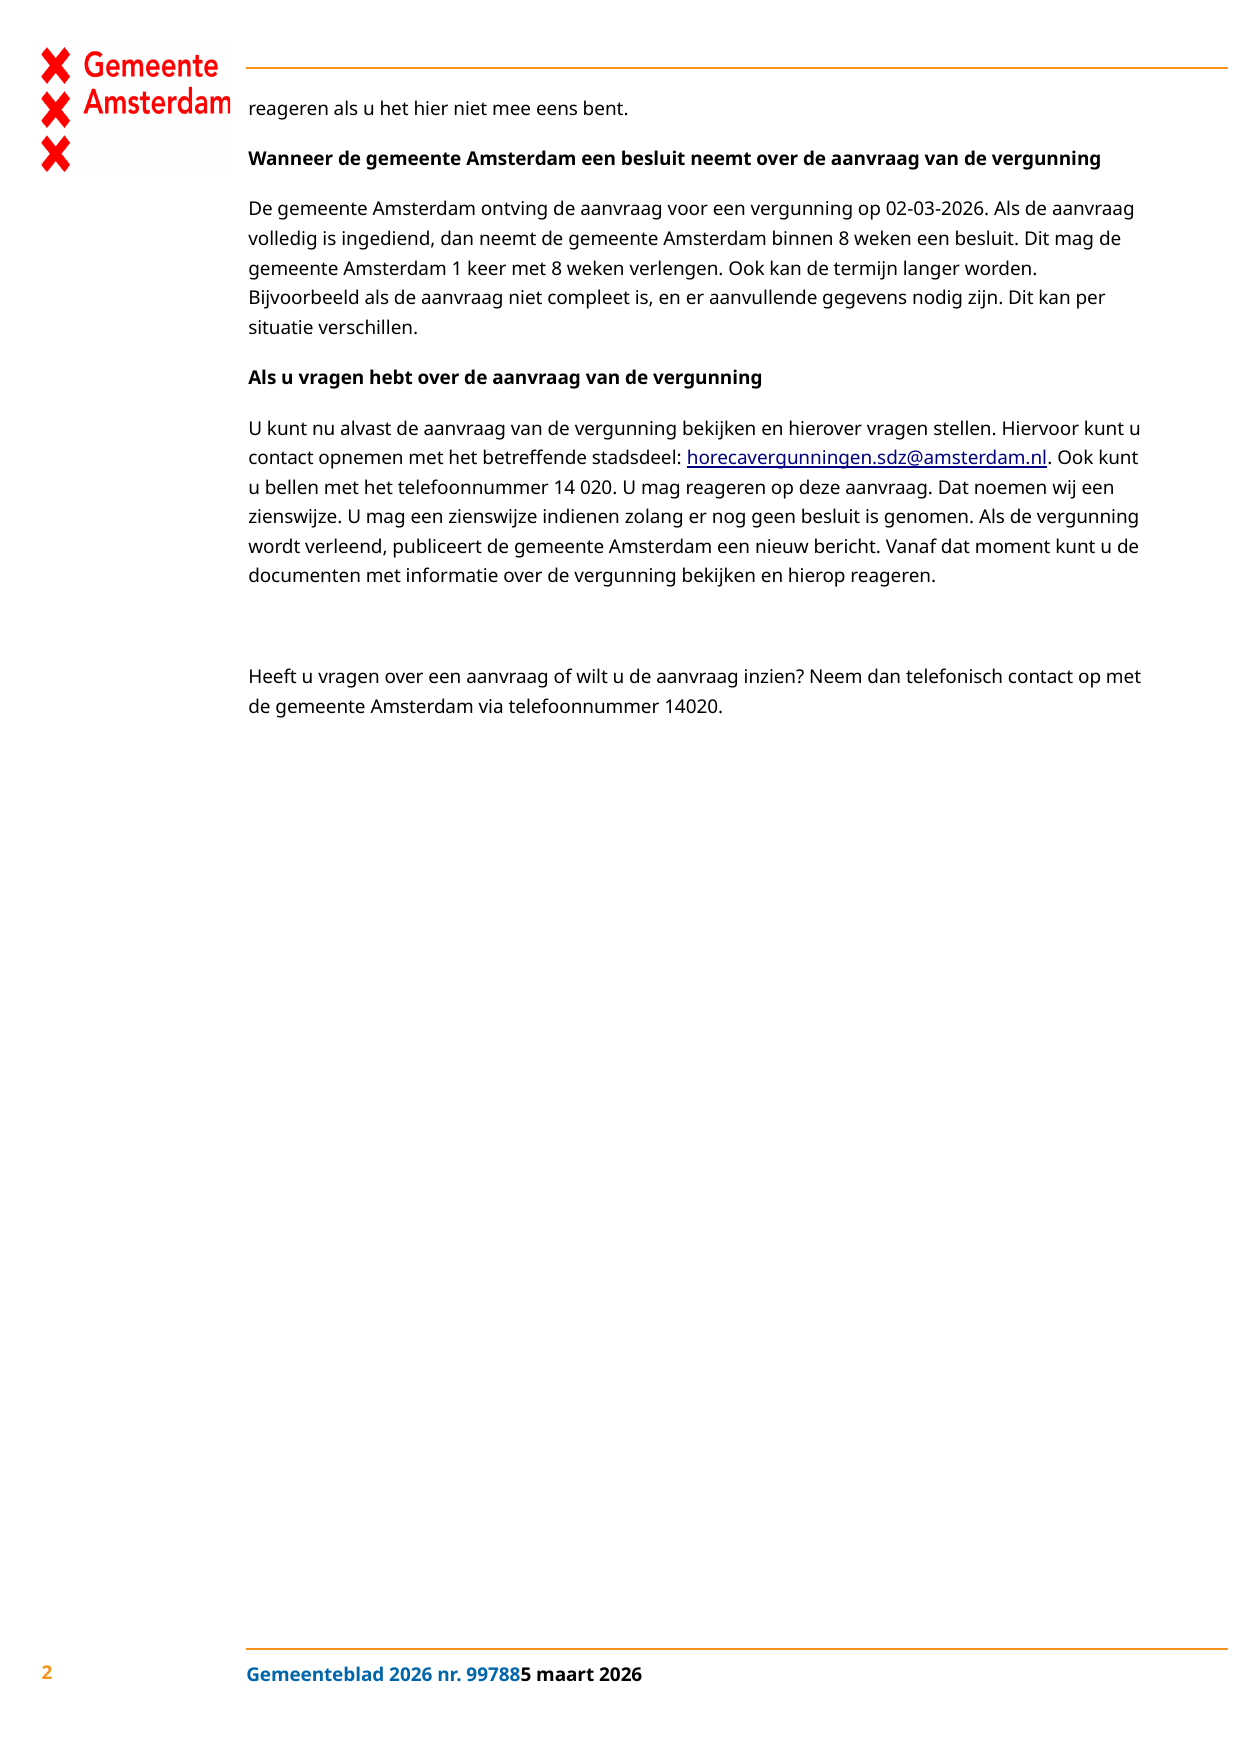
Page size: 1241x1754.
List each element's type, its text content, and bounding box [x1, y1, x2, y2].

text reageren als u het hier niet mee eens bent. [248, 95, 1152, 121]
text Heeft u vragen over een aanvraag of wilt u de aanvraag inzien? Neem dan telefonisch contact op met de gemeente Amsterdam via telefoonnummer 14020. [248, 663, 1152, 719]
text Wanneer de gemeente Amsterdam een besluit neemt over de aanvraag van de vergunning [248, 145, 1152, 171]
text De gemeente Amsterdam ontving de aanvraag voor een vergunning op 02-03-2026. Als de aanvraag volledig is ingediend, dan neemt de gemeente Amsterdam binnen 8 weken een besluit. Dit mag de gemeente Amsterdam 1 keer met 8 weken verlengen. Ook kan de termijn langer worden. Bijvoorbeeld als de aanvraag niet compleet is, en er aanvullende gegevens nodig zijn. Dit kan per situatie verschillen. [248, 196, 1152, 340]
text U kunt nu alvast de aanvraag van de vergunning bekijken en hierover vragen stellen. Hiervoor kunt u contact opnemen met het betreffende stadsdeel: horecavergunningen.sdz@amsterdam.nl. Ook kunt u bellen met het telefoonnummer 14 020. U mag reageren op deze aanvraag. Dat noemen wij een zienswijze. U mag een zienswijze indienen zolang er nog geen besluit is genomen. Als de vergunning wordt verleend, publiceert de gemeente Amsterdam een nieuw bericht. Vanaf dat moment kunt u de documenten met informatie over de vergunning bekijken en hierop reageren. [248, 415, 1152, 588]
text Als u vragen hebt over de aanvraag van de vergunning [248, 364, 1152, 390]
picture [41, 47, 231, 172]
